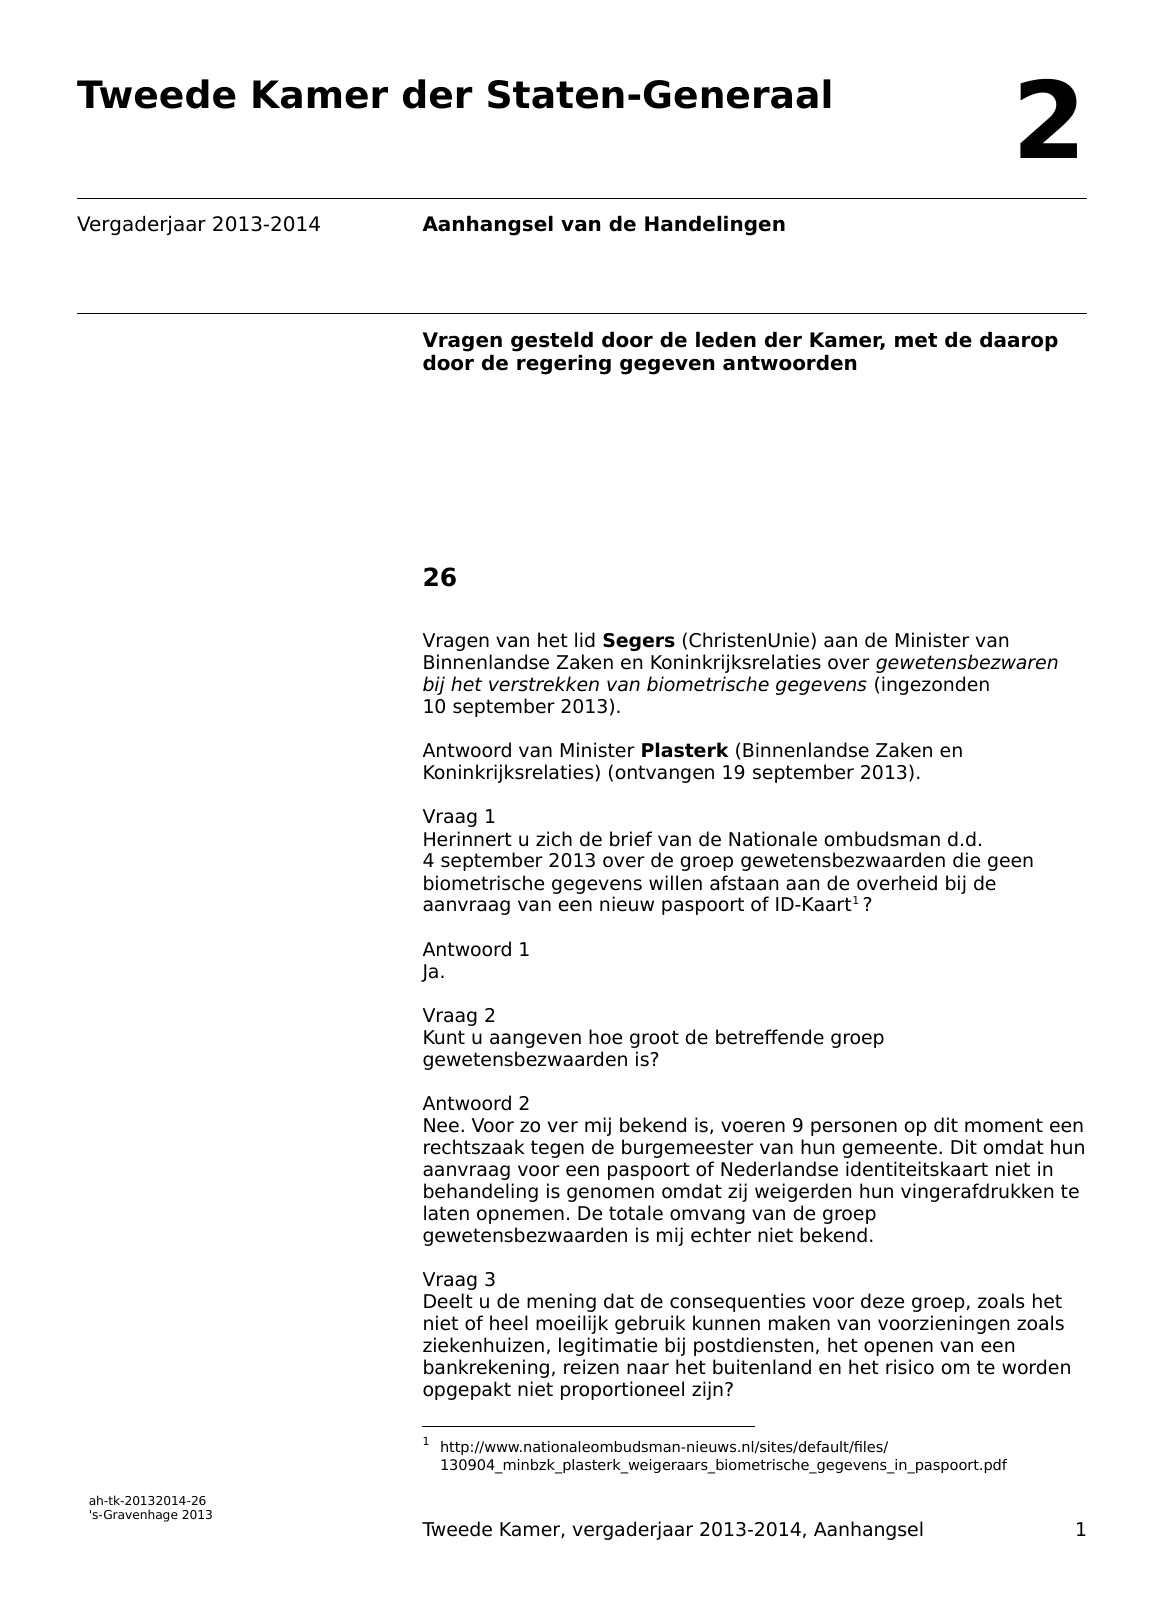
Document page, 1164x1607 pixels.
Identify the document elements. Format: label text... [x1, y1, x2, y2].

text Vraag 1 [422, 806, 1087, 828]
text 26 [422, 563, 1087, 592]
table_cell Vragen gesteld door de leden der Kamer, met de daarop door de regering gegeven antwoorden [422, 314, 1087, 375]
text Antwoord 1 [422, 938, 1087, 961]
text Vraag 3 [422, 1269, 1087, 1291]
table_header Tweede Kamer der Staten-Generaal [77, 59, 886, 198]
table_cell Vergaderjaar 2013-2014 [77, 199, 422, 313]
text Antwoord van Minister Plasterk (Binnenlandse Zaken en Koninkrijksrelaties) (ontvangen 19 september 2013). [422, 740, 1087, 784]
text Deelt u de mening dat de consequenties voor deze groep, zoals het niet of heel moeilijk gebruik kunnen maken van voorzieningen zoals ziekenhuizen, legitimatie bij postdiensten, het openen van een bankrekening, reizen naar het buitenland en het risico om te worden opgepakt niet proportioneel zijn? [422, 1291, 1087, 1401]
text Vraag 2 [422, 1005, 1087, 1027]
text Ja. [422, 961, 1087, 982]
text Kunt u aangeven hoe groot de betreffende groep gewetensbezwaarden is? [422, 1027, 1087, 1071]
table_header 2 [886, 59, 1087, 198]
text http://www.nationaleombudsman-nieuws.nl/sites/default/files/130904_minbzk_plasterk_weigeraars_biometrische_gegevens_in_paspoort.pdf [422, 1435, 1087, 1474]
text ah-tk-20132014-26 [88, 1494, 323, 1508]
text Herinnert u zich de brief van de Nationale ombudsman d.d. 4 september 2013 over de groep gewetensbezwaarden die geen biometrische gegevens willen afstaan aan de overheid bij de aanvraag van een nieuw paspoort of ID-Kaart? [422, 828, 1087, 916]
table_cell [77, 314, 422, 375]
text Antwoord 2 [422, 1093, 1087, 1115]
text Vragen van het lid Segers (ChristenUnie) aan de Minister van Binnenlandse Zaken en Koninkrijksrelaties over gewetensbezwaren bij het verstrekken van biometrische gegevens (ingezonden 10 september 2013). [422, 630, 1087, 718]
table_cell Aanhangsel van de Handelingen [422, 199, 1087, 313]
text Nee. Voor zo ver mij bekend is, voeren 9 personen op dit moment een rechtszaak tegen de burgemeester van hun gemeente. Dit omdat hun aanvraag voor een paspoort of Nederlandse identiteitskaart niet in behandeling is genomen omdat zij weigerden hun vingerafdrukken te laten opnemen. De totale omvang van de groep gewetensbezwaarden is mij echter niet bekend. [422, 1115, 1087, 1247]
text 's-Gravenhage 2013 [88, 1508, 323, 1522]
